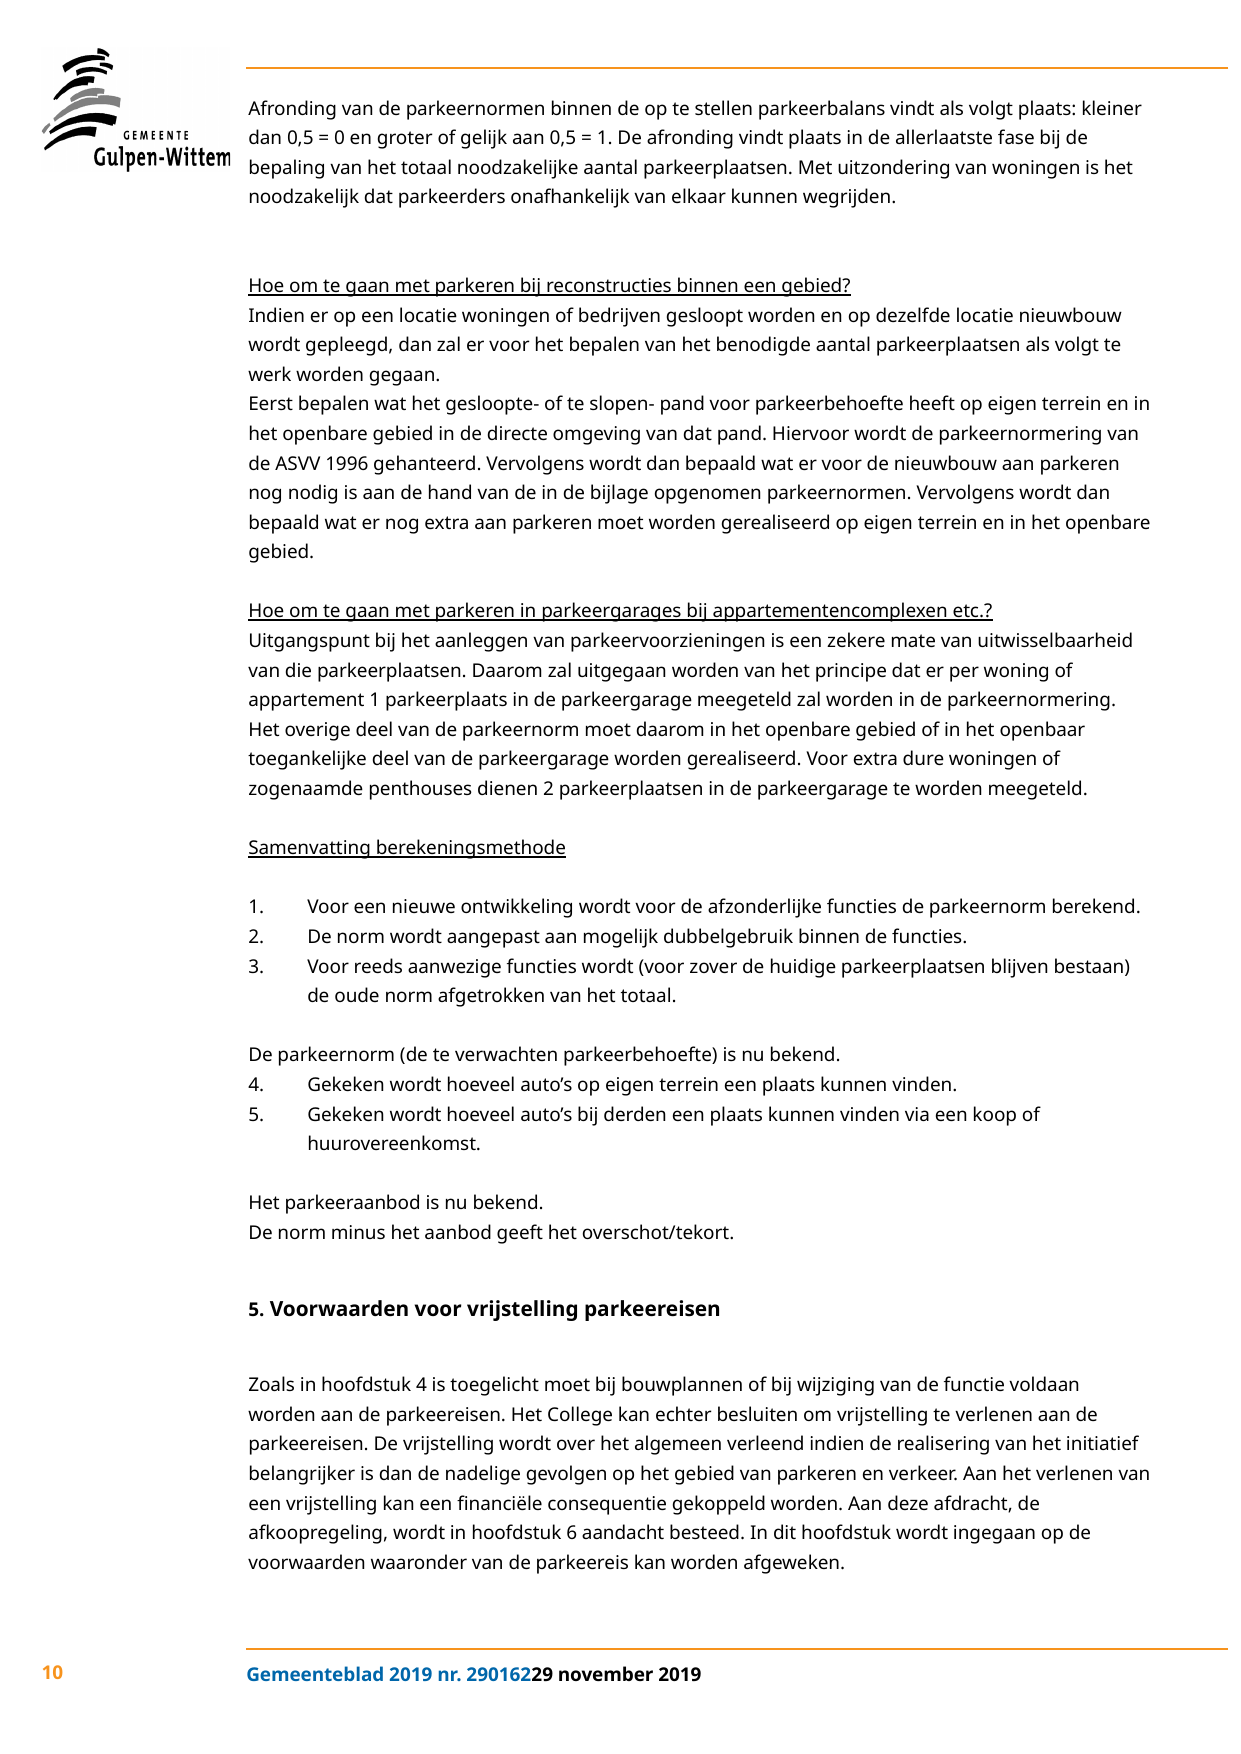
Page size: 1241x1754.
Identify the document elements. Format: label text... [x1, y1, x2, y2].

picture [41, 47, 231, 172]
text 5. Voorwaarden voor vrijstelling parkeereisen [248, 1294, 1152, 1322]
text Zoals in hoofdstuk 4 is toegelicht moet bij bouwplannen of bij wijziging van de functie voldaan worden aan de parkeereisen. Het College kan echter besluiten om vrijstelling te verlenen aan de parkeereisen. De vrijstelling wordt over het algemeen verleend indien de realisering van het initiatief belangrijker is dan de nadelige gevolgen op het gebied van parkeren en verkeer. Aan het verlenen van een vrijstelling kan een financiële consequentie gekoppeld worden. Aan deze afdracht, de afkoopregeling, wordt in hoofdstuk 6 aandacht besteed. In dit hoofdstuk wordt ingegaan op de voorwaarden waaronder van de parkeereis kan worden afgeweken. [248, 1371, 1152, 1574]
text Uitgangspunt bij het aanleggen van parkeervoorzieningen is een zekere mate van uitwisselbaarheid van die parkeerplaatsen. Daarom zal uitgegaan worden van het principe dat er per woning of appartement 1 parkeerplaats in de parkeergarage meegeteld zal worden in de parkeernormering. Het overige deel van de parkeernorm moet daarom in het openbare gebied of in het openbaar toegankelijke deel van de parkeergarage worden gerealiseerd. Voor extra dure woningen of zogenaamde penthouses dienen 2 parkeerplaatsen in de parkeergarage te worden meegeteld. [248, 627, 1152, 801]
text Hoe om te gaan met parkeren in parkeergarages bij appartementencomplexen etc.? [248, 598, 1152, 623]
text Afronding van de parkeernormen binnen de op te stellen parkeerbalans vindt als volgt plaats: kleiner dan 0,5 = 0 en groter of gelijk aan 0,5 = 1. De afronding vindt plaats in de allerlaatste fase bij de bepaling van het totaal noodzakelijke aantal parkeerplaatsen. Met uitzondering van woningen is het noodzakelijk dat parkeerders onafhankelijk van elkaar kunnen wegrijden. [248, 95, 1152, 209]
text Samenvatting berekeningsmethode [248, 834, 1152, 860]
text Indien er op een locatie woningen of bedrijven gesloopt worden en op dezelfde locatie nieuwbouw wordt gepleegd, dan zal er voor het bepalen van het benodigde aantal parkeerplaatsen als volgt te werk worden gegaan. [248, 302, 1152, 387]
table_header Voor een nieuwe ontwikkeling wordt voor de afzonderlijke functies de parkeernorm berekend. De norm wordt aangepast aan mogelijk dubbelgebruik binnen de functies. Voor reeds aanwezige functies wordt (voor zover de huidige parkeerplaatsen blijven bestaan) de oude norm afgetrokken van het totaal. De parkeernorm (de te verwachten parkeerbehoefte) is nu bekend. Gekeken wordt hoeveel auto’s op eigen terrein een plaats kunnen vinden. Gekeken wordt hoeveel auto’s bij derden een plaats kunnen vinden via een koop of huurovereenkomst. Het parkeeraanbod is nu bekend. De norm minus het aanbod geeft het overschot/tekort. [248, 894, 1152, 1245]
text Eerst bepalen wat het gesloopte- of te slopen- pand voor parkeerbehoefte heeft op eigen terrein en in het openbare gebied in de directe omgeving van dat pand. Hiervoor wordt de parkeernormering van de ASVV 1996 gehanteerd. Vervolgens wordt dan bepaald wat er voor de nieuwbouw aan parkeren nog nodig is aan de hand van de in de bijlage opgenomen parkeernormen. Vervolgens wordt dan bepaald wat er nog extra aan parkeren moet worden gerealiseerd op eigen terrein en in het openbare gebied. [248, 391, 1152, 564]
text Hoe om te gaan met parkeren bij reconstructies binnen een gebied? [248, 272, 1152, 298]
